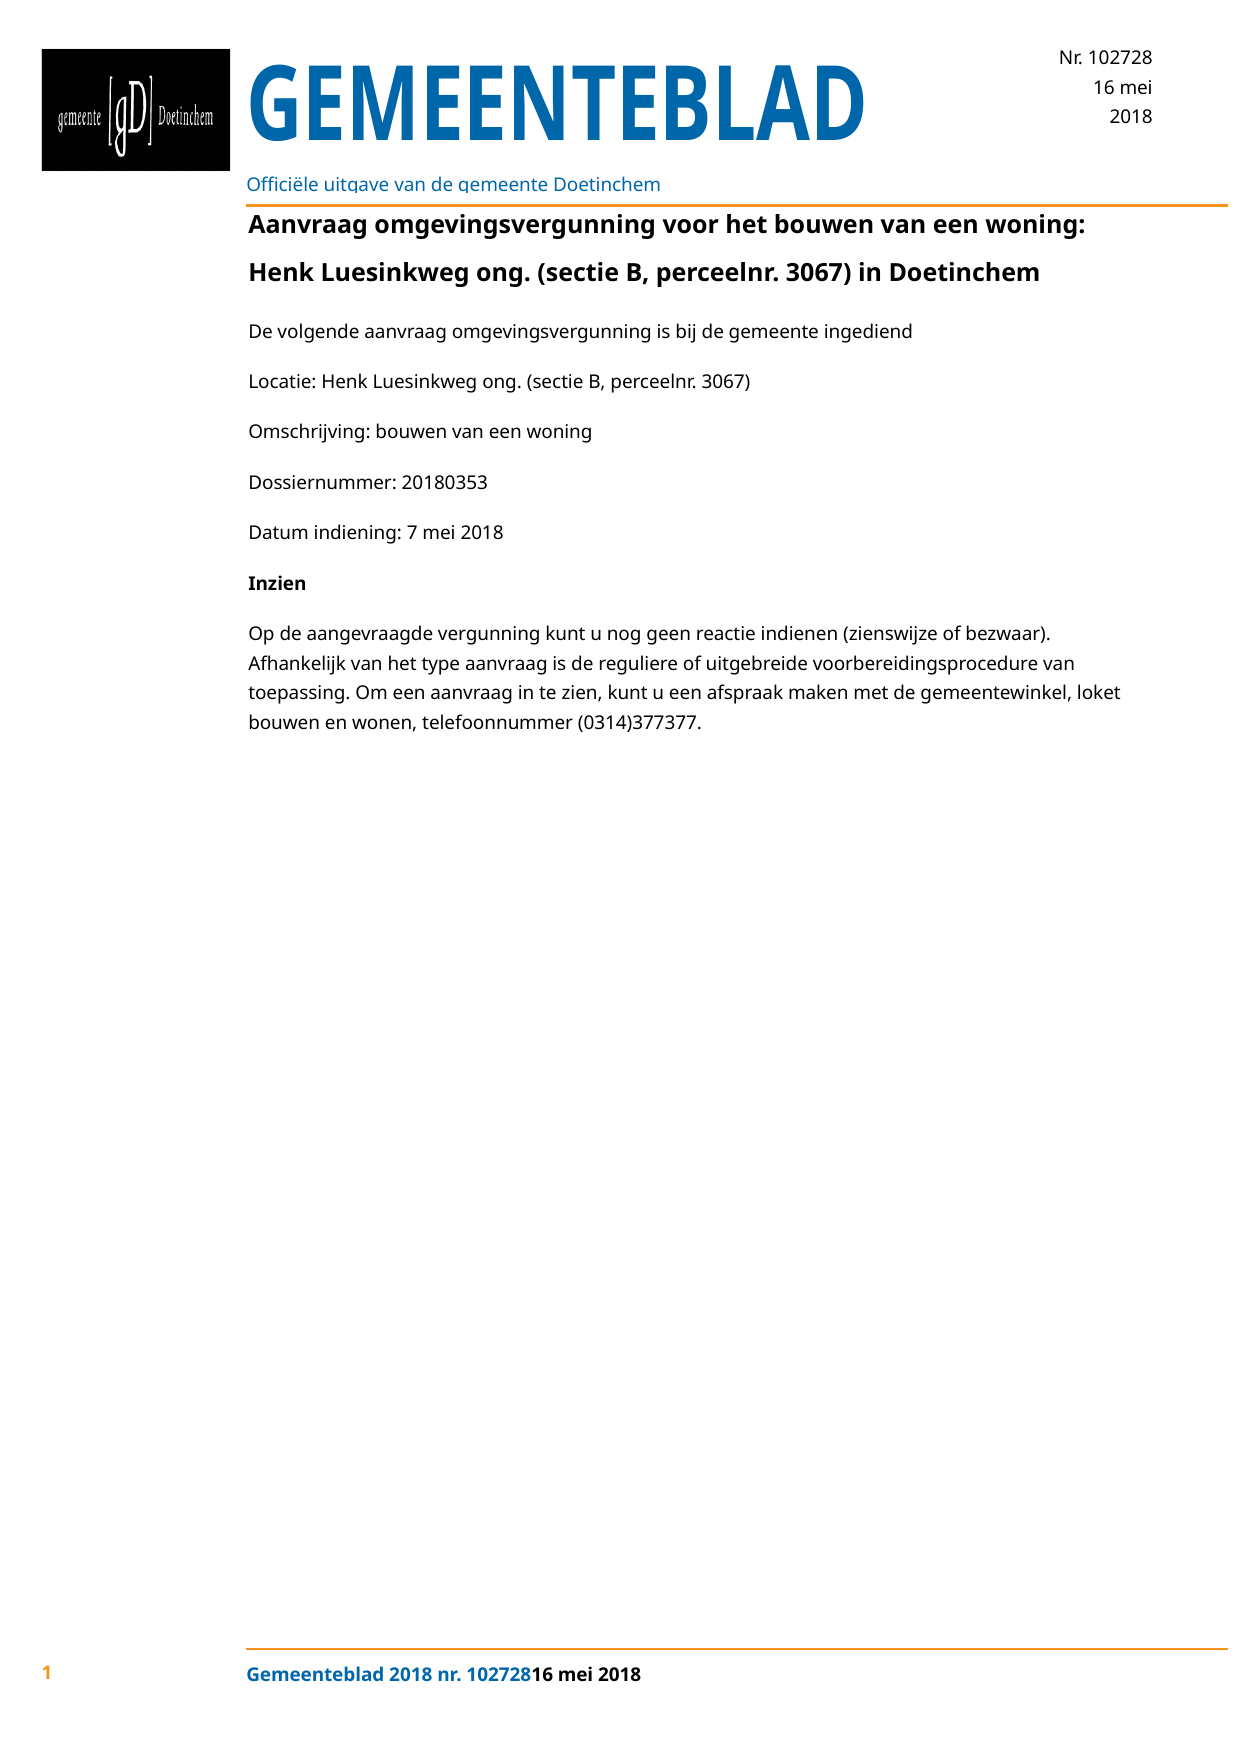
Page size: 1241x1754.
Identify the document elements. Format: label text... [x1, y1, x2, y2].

text Dossiernummer: 20180353 [248, 469, 1152, 495]
text Omschrijving: bouwen van een woning [248, 419, 1152, 444]
text Aanvraag omgevingsvergunning voor het bouwen van een woning: Henk Luesinkweg ong. (sectie B, perceelnr. 3067) in Doetinchem [248, 207, 1152, 288]
text Op de aangevraagde vergunning kunt u nog geen reactie indienen (zienswijze of bezwaar). Afhankelijk van het type aanvraag is de reguliere of uitgebreide voorbereidingsprocedure van toepassing. Om een aanvraag in te zien, kunt u een afspraak maken met de gemeentewinkel, loket bouwen en wonen, telefoonnummer (0314)377377. [248, 620, 1152, 735]
text Inzien [248, 570, 1152, 596]
picture [41, 47, 231, 172]
text De volgende aanvraag omgevingsvergunning is bij de gemeente ingediend [248, 318, 1152, 344]
text Datum indiening: 7 mei 2018 [248, 519, 1152, 545]
text Locatie: Henk Luesinkweg ong. (sectie B, perceelnr. 3067) [248, 368, 1152, 394]
